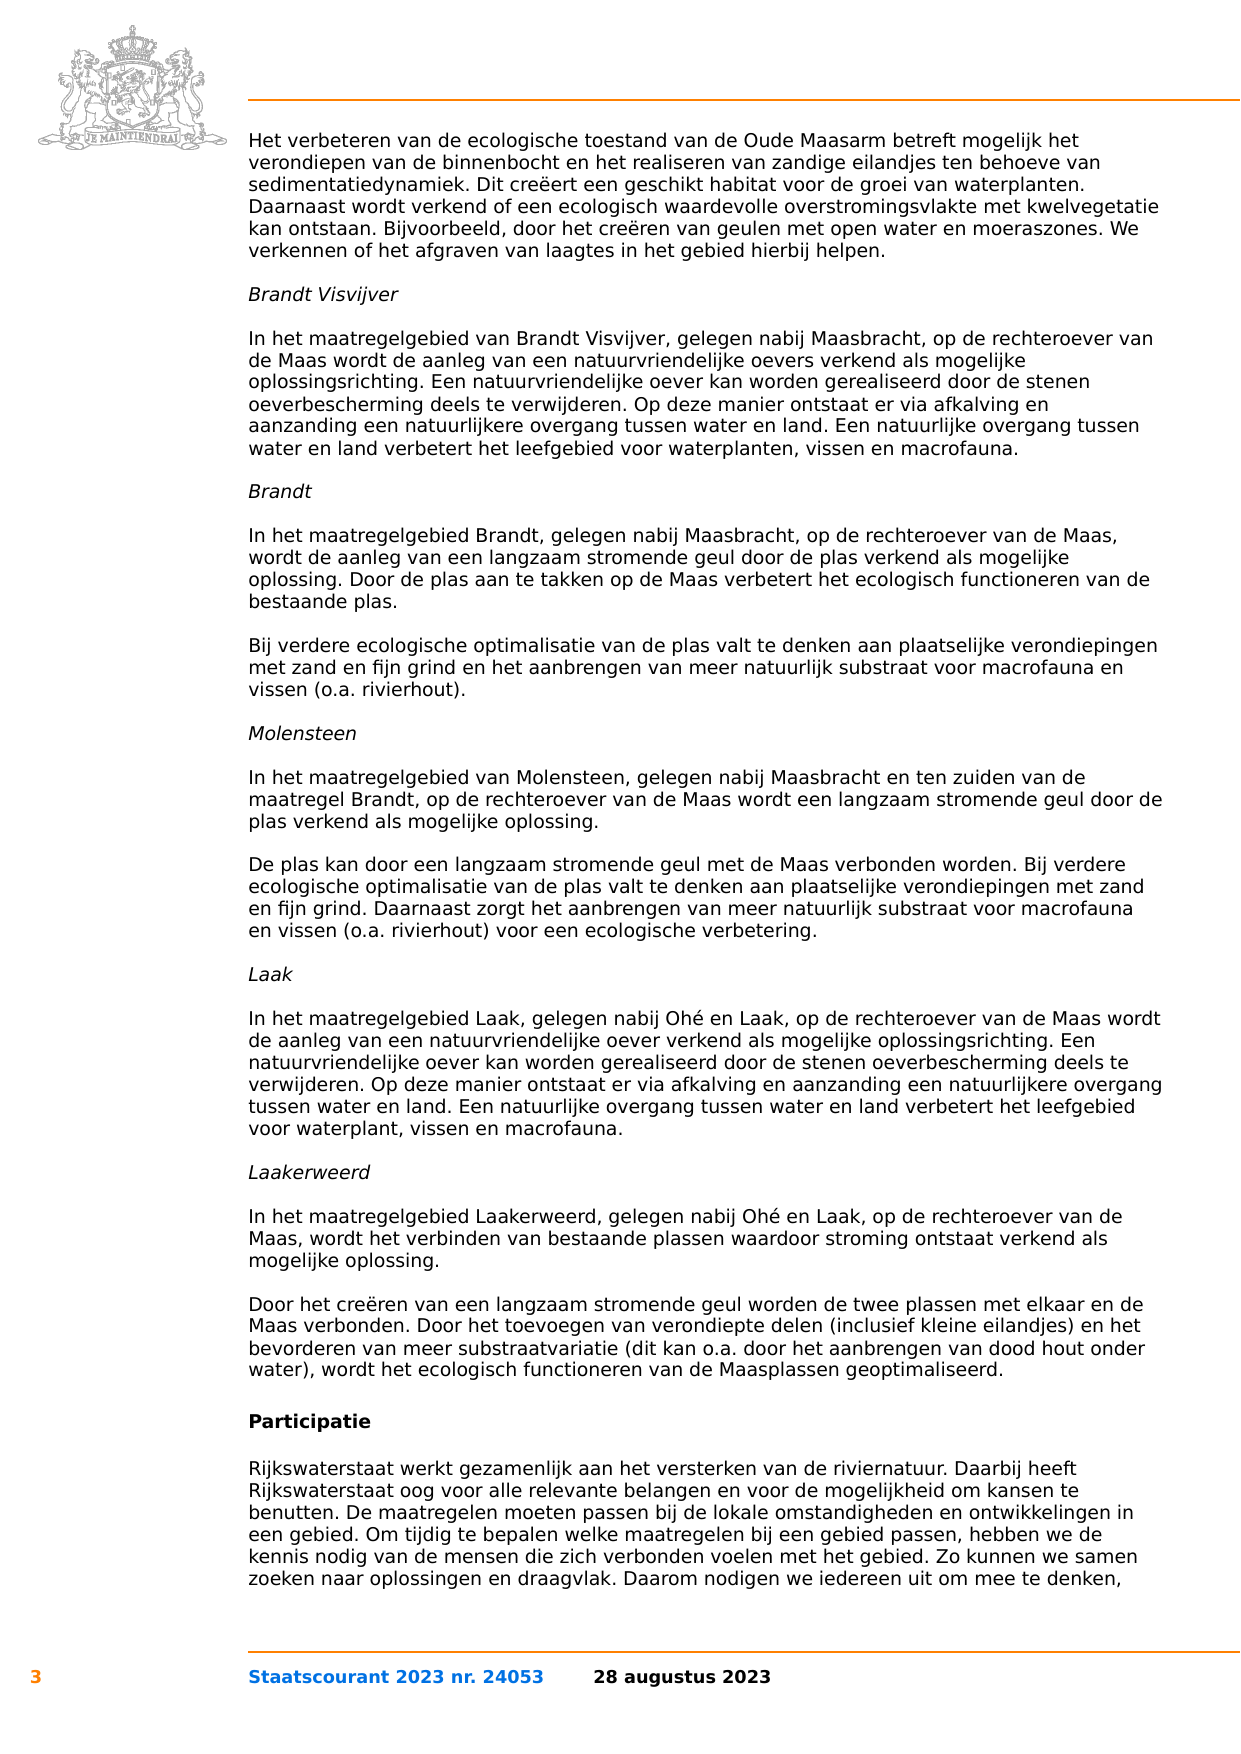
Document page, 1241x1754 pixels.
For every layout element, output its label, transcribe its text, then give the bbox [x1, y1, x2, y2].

subtitle Molensteen [248, 723, 1163, 745]
subtitle Participatie [248, 1411, 1163, 1433]
text Door het creëren van een langzaam stromende geul worden de twee plassen met elkaar en de Maas verbonden. Door het toevoegen van verondiepte delen (inclusief kleine eilandjes) en het bevorderen van meer substraatvariatie (dit kan o.a. door het aanbrengen van dood hout onder water), wordt het ecologisch functioneren van de Maasplassen geoptimaliseerd. [248, 1293, 1163, 1381]
text Het verbeteren van de ecologische toestand van de Oude Maasarm betreft mogelijk het verondiepen van de binnenbocht en het realiseren van zandige eilandjes ten behoeve van sedimentatiedynamiek. Dit creëert een geschikt habitat voor de groei van waterplanten. Daarnaast wordt verkend of een ecologisch waardevolle overstromingsvlakte met kwelvegetatie kan ontstaan. Bijvoorbeeld, door het creëren van geulen met open water en moeraszones. We verkennen of het afgraven van laagtes in het gebied hierbij helpen. [248, 130, 1163, 262]
text In het maatregelgebied van Brandt Visvijver, gelegen nabij Maasbracht, op de rechteroever van de Maas wordt de aanleg van een natuurvriendelijke oevers verkend als mogelijke oplossingsrichting. Een natuurvriendelijke oever kan worden gerealiseerd door de stenen oeverbescherming deels te verwijderen. Op deze manier ontstaat er via afkalving en aanzanding een natuurlijkere overgang tussen water en land. Een natuurlijke overgang tussen water en land verbetert het leefgebied voor waterplanten, vissen en macrofauna. [248, 327, 1163, 459]
subtitle Brandt [248, 481, 1163, 503]
text In het maatregelgebied Brandt, gelegen nabij Maasbracht, op de rechteroever van de Maas, wordt de aanleg van een langzaam stromende geul door de plas verkend als mogelijke oplossing. Door de plas aan te takken op de Maas verbetert het ecologisch functioneren van de bestaande plas. [248, 525, 1163, 613]
subtitle Brandt Visvijver [248, 284, 1163, 306]
text De plas kan door een langzaam stromende geul met de Maas verbonden worden. Bij verdere ecologische optimalisatie van de plas valt te denken aan plaatselijke verondiepingen met zand en fijn grind. Daarnaast zorgt het aanbrengen van meer natuurlijk substraat voor macrofauna en vissen (o.a. rivierhout) voor een ecologische verbetering. [248, 854, 1163, 942]
subtitle Laak [248, 964, 1163, 986]
text In het maatregelgebied Laak, gelegen nabij Ohé en Laak, op de rechteroever van de Maas wordt de aanleg van een natuurvriendelijke oever verkend als mogelijke oplossingsrichting. Een natuurvriendelijke oever kan worden gerealiseerd door de stenen oeverbescherming deels te verwijderen. Op deze manier ontstaat er via afkalving en aanzanding een natuurlijkere overgang tussen water en land. Een natuurlijke overgang tussen water en land verbetert het leefgebied voor waterplant, vissen en macrofauna. [248, 1008, 1163, 1140]
text Rijkswaterstaat werkt gezamenlijk aan het versterken van de riviernatuur. Daarbij heeft Rijkswaterstaat oog voor alle relevante belangen en voor de mogelijkheid om kansen te benutten. De maatregelen moeten passen bij de lokale omstandigheden en ontwikkelingen in een gebied. Om tijdig te bepalen welke maatregelen bij een gebied passen, hebben we de kennis nodig van de mensen die zich verbonden voelen met het gebied. Zo kunnen we samen zoeken naar oplossingen en draagvlak. Daarom nodigen we iedereen uit om mee te denken, [248, 1458, 1163, 1590]
text In het maatregelgebied van Molensteen, gelegen nabij Maasbracht en ten zuiden van de maatregel Brandt, op de rechteroever van de Maas wordt een langzaam stromende geul door de plas verkend als mogelijke oplossing. [248, 767, 1163, 832]
text In het maatregelgebied Laakerweerd, gelegen nabij Ohé en Laak, op de rechteroever van de Maas, wordt het verbinden van bestaande plassen waardoor stroming ontstaat verkend als mogelijke oplossing. [248, 1206, 1163, 1272]
picture [38, 25, 227, 150]
subtitle Laakerweerd [248, 1162, 1163, 1184]
text Bij verdere ecologische optimalisatie van de plas valt te denken aan plaatselijke verondiepingen met zand en fijn grind en het aanbrengen van meer natuurlijk substraat voor macrofauna en vissen (o.a. rivierhout). [248, 635, 1163, 701]
